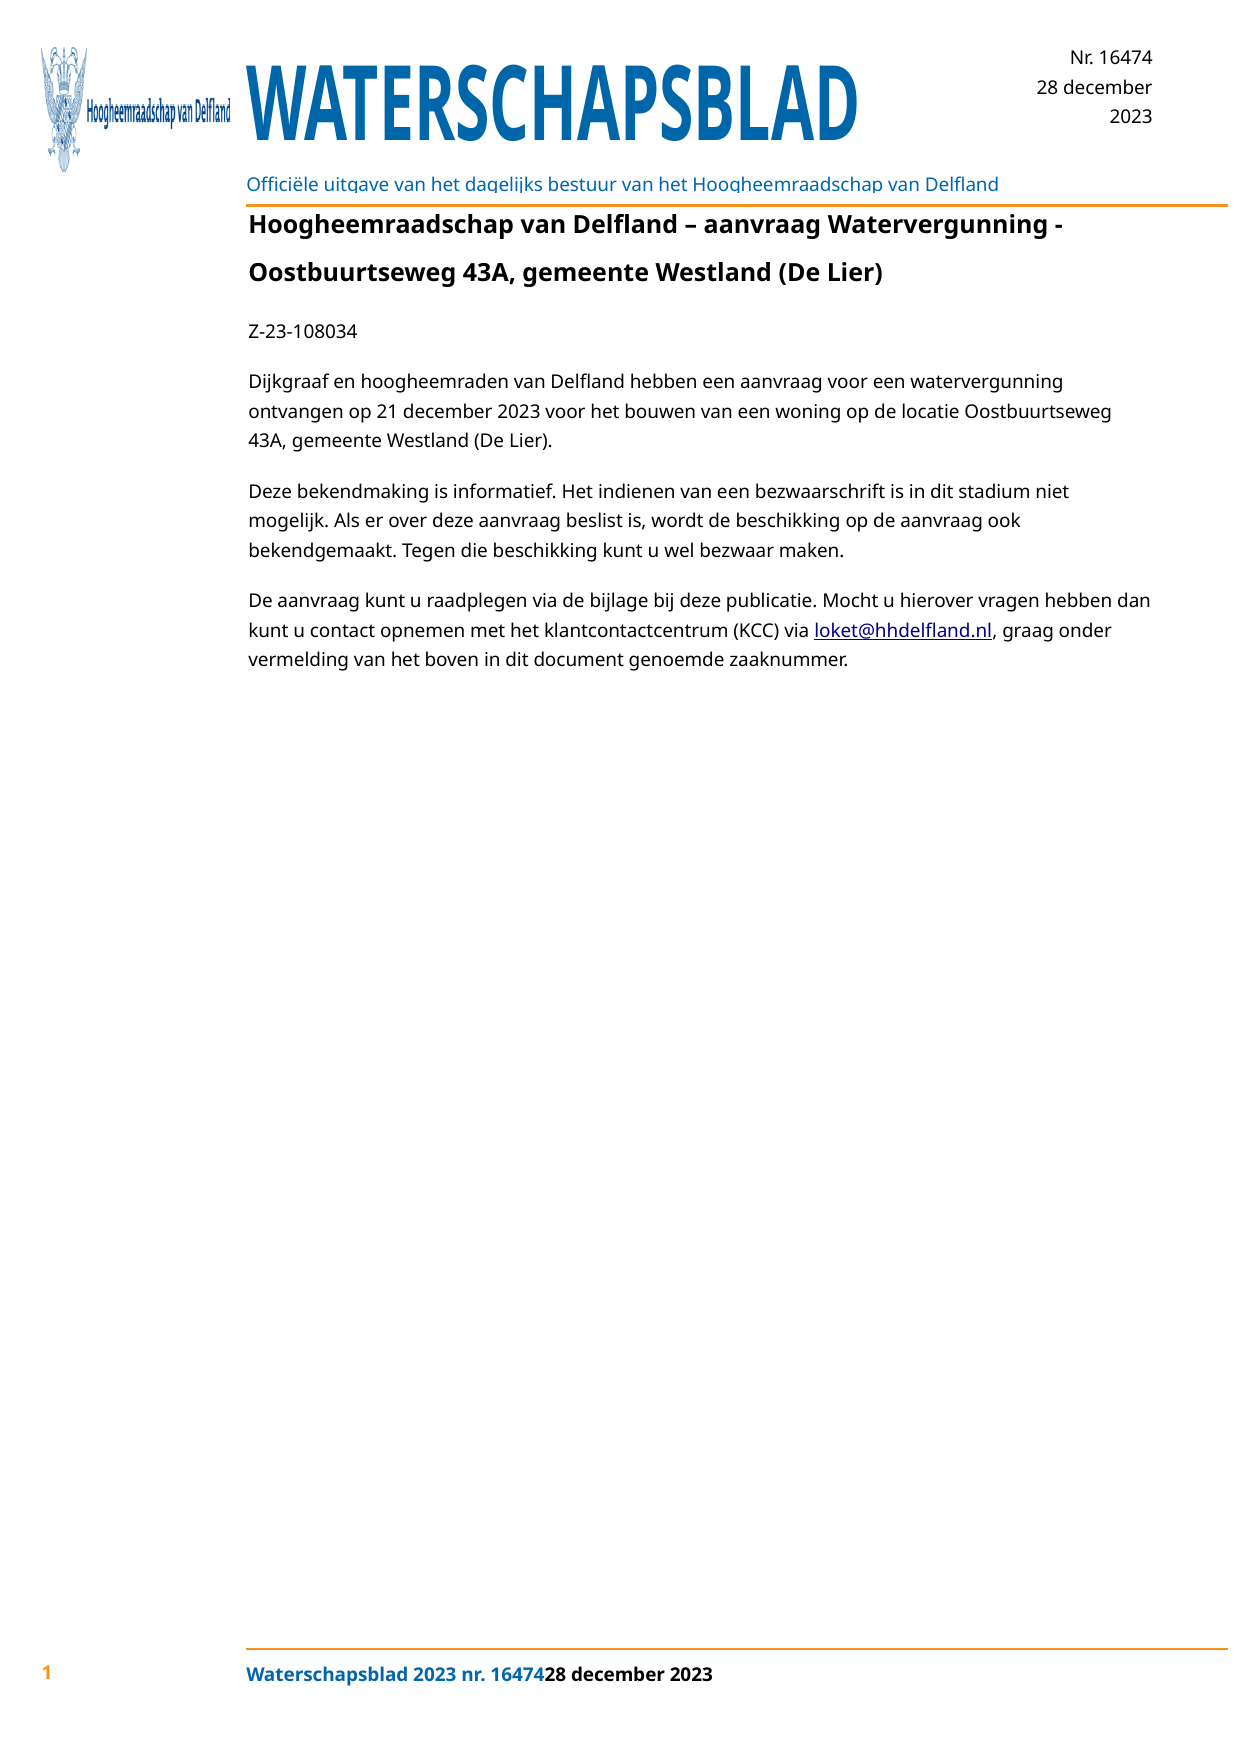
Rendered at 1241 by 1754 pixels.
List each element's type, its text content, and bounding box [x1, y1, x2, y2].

text Deze bekendmaking is informatief. Het indienen van een bezwaarschrift is in dit stadium niet mogelijk. Als er over deze aanvraag beslist is, wordt de beschikking op de aanvraag ook bekendgemaakt. Tegen die beschikking kunt u wel bezwaar maken. [248, 478, 1152, 563]
text Dijkgraaf en hoogheemraden van Delfland hebben een aanvraag voor een watervergunning ontvangen op 21 december 2023 voor het bouwen van een woning op de locatie Oostbuurtseweg 43A, gemeente Westland (De Lier). [248, 368, 1152, 453]
text Z-23-108034 [248, 318, 1152, 344]
text De aanvraag kunt u raadplegen via de bijlage bij deze publicatie. Mocht u hierover vragen hebben dan kunt u contact opnemen met het klantcontactcentrum (KCC) via loket@hhdelfland.nl, graag onder vermelding van het boven in dit document genoemde zaaknummer. [248, 587, 1152, 672]
text Hoogheemraadschap van Delfland – aanvraag Watervergunning - Oostbuurtseweg 43A, gemeente Westland (De Lier) [248, 207, 1152, 288]
picture [41, 47, 231, 172]
